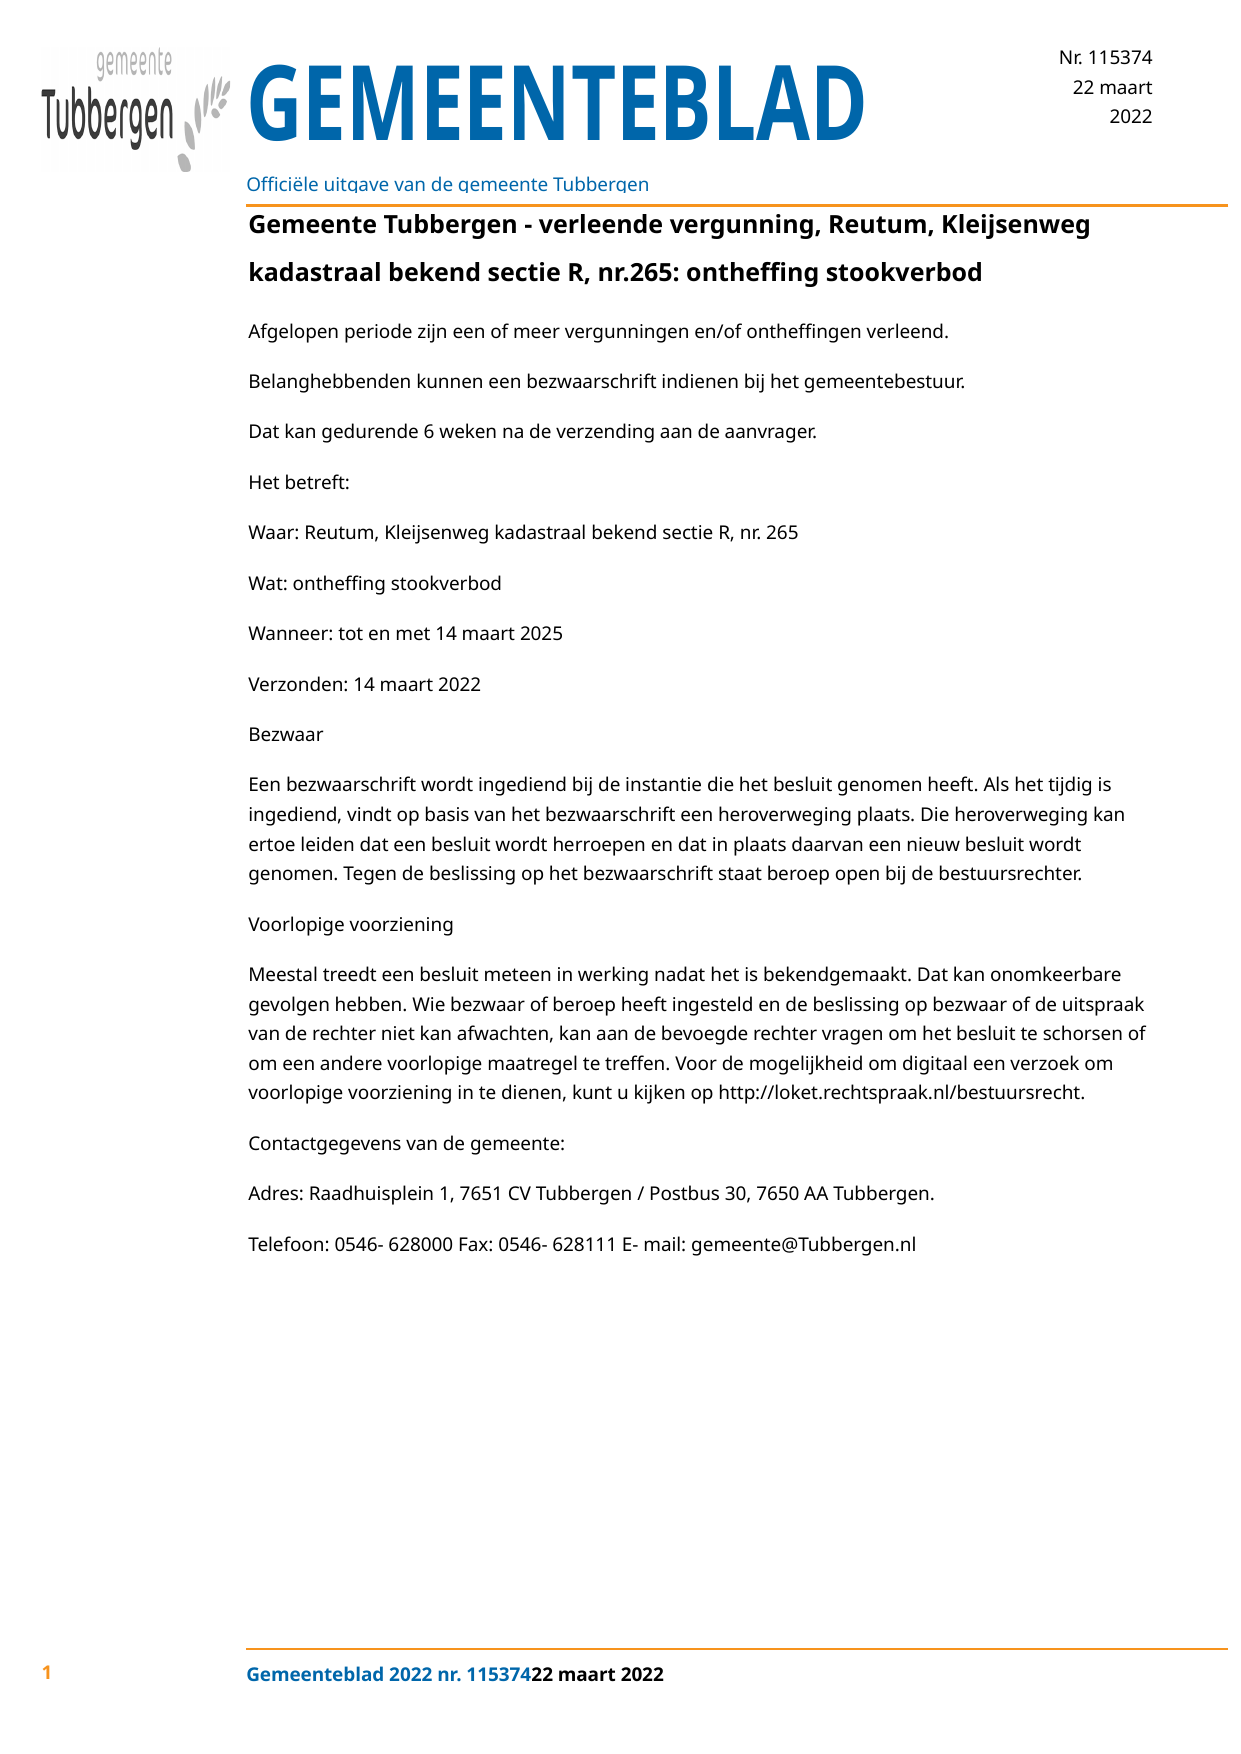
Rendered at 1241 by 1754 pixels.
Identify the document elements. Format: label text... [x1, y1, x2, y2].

text Verzonden: 14 maart 2022 [248, 671, 1152, 697]
text Bezwaar [248, 721, 1152, 747]
text Wat: ontheffing stookverbod [248, 570, 1152, 596]
text Gemeente Tubbergen - verleende vergunning, Reutum, Kleijsenweg kadastraal bekend sectie R, nr.265: ontheffing stookverbod [248, 207, 1152, 288]
text Adres: Raadhuisplein 1, 7651 CV Tubbergen / Postbus 30, 7650 AA Tubbergen. [248, 1180, 1152, 1206]
text Belanghebbenden kunnen een bezwaarschrift indienen bij het gemeentebestuur. [248, 368, 1152, 394]
text Telefoon: 0546- 628000 Fax: 0546- 628111 E- mail: gemeente@Tubbergen.nl [248, 1231, 1152, 1257]
text Het betreft: [248, 469, 1152, 495]
text Meestal treedt een besluit meteen in werking nadat het is bekendgemaakt. Dat kan onomkeerbare gevolgen hebben. Wie bezwaar of beroep heeft ingesteld en de beslissing op bezwaar of de uitspraak van de rechter niet kan afwachten, kan aan de bevoegde rechter vragen om het besluit te schorsen of om een andere voorlopige maatregel te treffen. Voor de mogelijkheid om digitaal een verzoek om voorlopige voorziening in te dienen, kunt u kijken op http://loket.rechtspraak.nl/bestuursrecht. [248, 961, 1152, 1105]
text Voorlopige voorziening [248, 911, 1152, 937]
text Afgelopen periode zijn een of meer vergunningen en/of ontheffingen verleend. [248, 318, 1152, 344]
text Waar: Reutum, Kleijsenweg kadastraal bekend sectie R, nr. 265 [248, 519, 1152, 545]
text Contactgegevens van de gemeente: [248, 1130, 1152, 1156]
text Een bezwaarschrift wordt ingediend bij de instantie die het besluit genomen heeft. Als het tijdig is ingediend, vindt op basis van het bezwaarschrift een heroverweging plaats. Die heroverweging kan ertoe leiden dat een besluit wordt herroepen en dat in plaats daarvan een nieuw besluit wordt genomen. Tegen de beslissing op het bezwaarschrift staat beroep open bij de bestuursrechter. [248, 772, 1152, 886]
picture [41, 47, 231, 172]
text Wanneer: tot en met 14 maart 2025 [248, 620, 1152, 646]
text Dat kan gedurende 6 weken na de verzending aan de aanvrager. [248, 419, 1152, 444]
